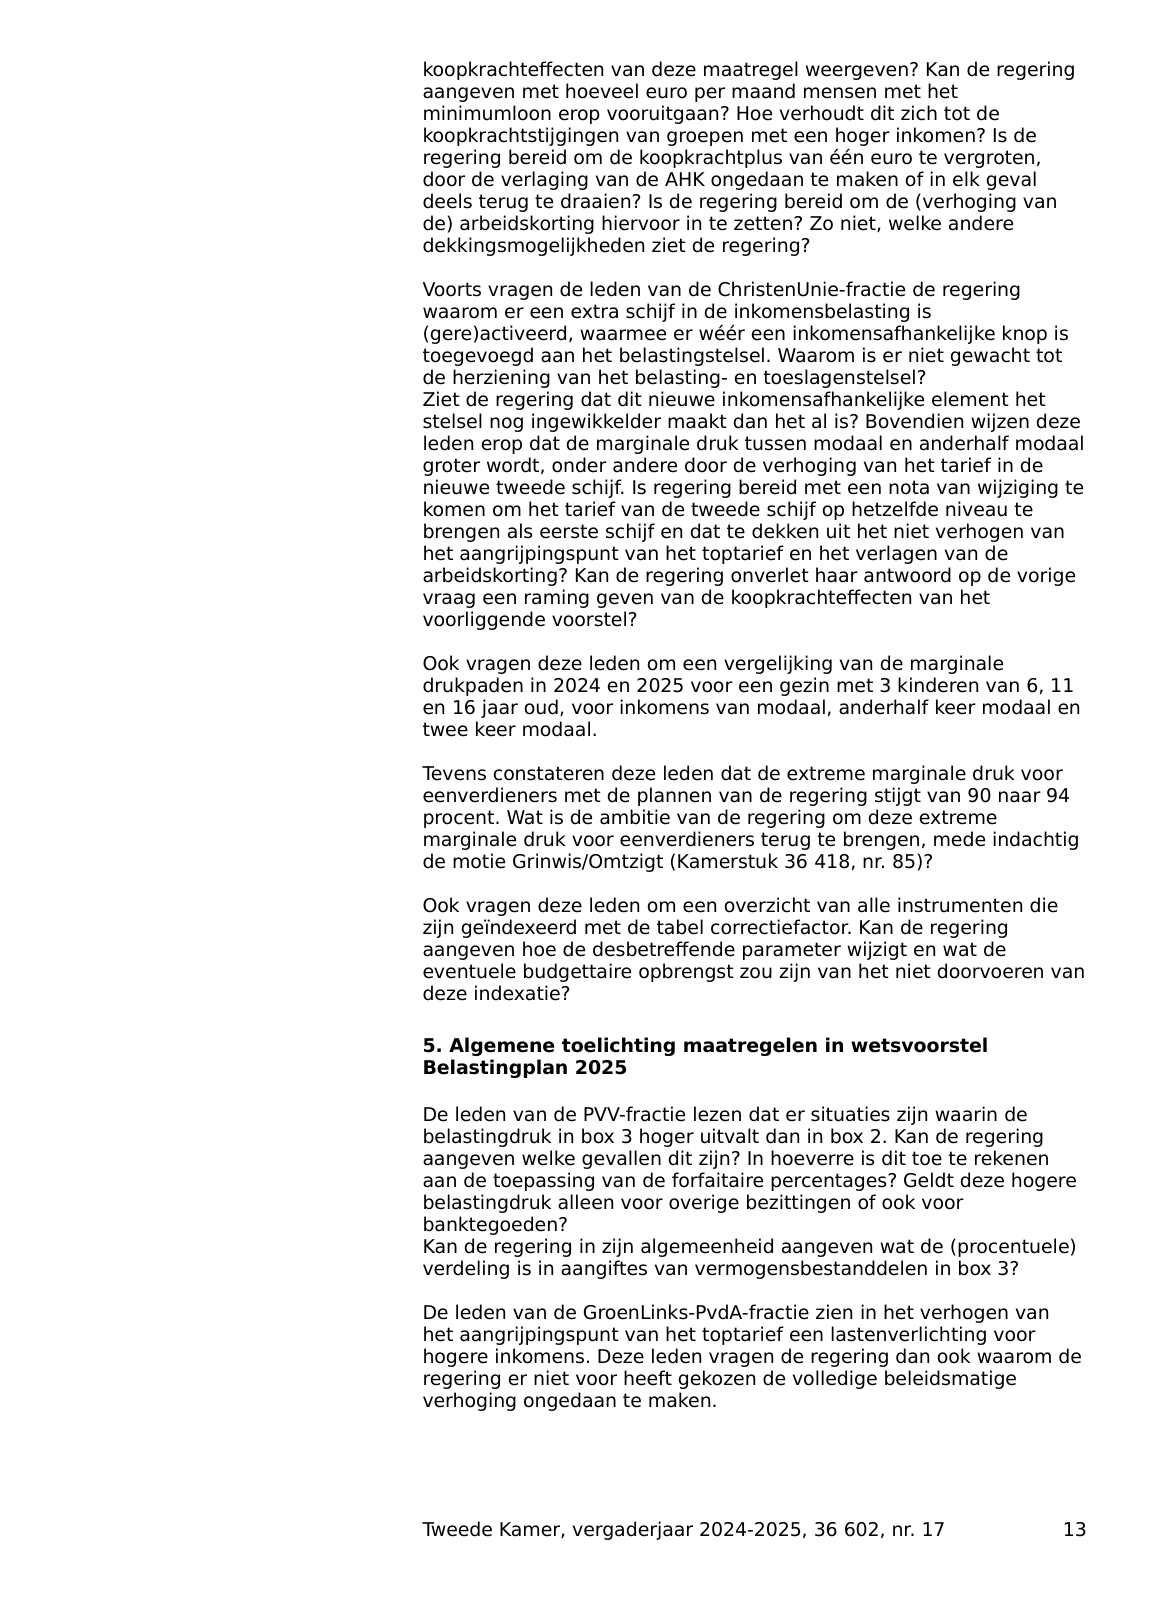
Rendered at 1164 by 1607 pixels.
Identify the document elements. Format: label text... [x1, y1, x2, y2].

text Kan de regering in zijn algemeenheid aangeven wat de (procentuele) verdeling is in aangiftes van vermogensbestanddelen in box 3? [422, 1236, 1087, 1280]
subtitle 5. Algemene toelichting maatregelen in wetsvoorstel Belastingplan 2025 [422, 1035, 1087, 1079]
text Ook vragen deze leden om een overzicht van alle instrumenten die zijn geïndexeerd met de tabel correctiefactor. Kan de regering aangeven hoe de desbetreffende parameter wijzigt en wat de eventuele budgettaire opbrengst zou zijn van het niet doorvoeren van deze indexatie? [422, 895, 1087, 1005]
text Ziet de regering dat dit nieuwe inkomensafhankelijke element het stelsel nog ingewikkelder maakt dan het al is? Bovendien wijzen deze leden erop dat de marginale druk tussen modaal en anderhalf modaal groter wordt, onder andere door de verhoging van het tarief in de nieuwe tweede schijf. Is regering bereid met een nota van wijziging te komen om het tarief van de tweede schijf op hetzelfde niveau te brengen als eerste schijf en dat te dekken uit het niet verhogen van het aangrijpingspunt van het toptarief en het verlagen van de arbeidskorting? Kan de regering onverlet haar antwoord op de vorige vraag een raming geven van de koopkrachteffecten van het voorliggende voorstel? [422, 389, 1087, 631]
text Tevens constateren deze leden dat de extreme marginale druk voor eenverdieners met de plannen van de regering stijgt van 90 naar 94 procent. Wat is de ambitie van de regering om deze extreme marginale druk voor eenverdieners terug te brengen, mede indachtig de motie Grinwis/Omtzigt (Kamerstuk 36 418, nr. 85)? [422, 763, 1087, 873]
text De leden van de GroenLinks-PvdA-fractie zien in het verhogen van het aangrijpingspunt van het toptarief een lastenverlichting voor hogere inkomens. Deze leden vragen de regering dan ook waarom de regering er niet voor heeft gekozen de volledige beleidsmatige verhoging ongedaan te maken. [422, 1302, 1087, 1412]
text Voorts vragen de leden van de ChristenUnie-fractie de regering waarom er een extra schijf in de inkomensbelasting is (gere)activeerd, waarmee er wéér een inkomensafhankelijke knop is toegevoegd aan het belastingstelsel. Waarom is er niet gewacht tot de herziening van het belasting- en toeslagenstelsel? [422, 279, 1087, 389]
text De leden van de PVV-fractie lezen dat er situaties zijn waarin de belastingdruk in box 3 hoger uitvalt dan in box 2. Kan de regering aangeven welke gevallen dit zijn? In hoeverre is dit toe te rekenen aan de toepassing van de forfaitaire percentages? Geldt deze hogere belastingdruk alleen voor overige bezittingen of ook voor banktegoeden? [422, 1104, 1087, 1236]
text Ook vragen deze leden om een vergelijking van de marginale drukpaden in 2024 en 2025 voor een gezin met 3 kinderen van 6, 11 en 16 jaar oud, voor inkomens van modaal, anderhalf keer modaal en twee keer modaal. [422, 653, 1087, 741]
text koopkrachteffecten van deze maatregel weergeven? Kan de regering aangeven met hoeveel euro per maand mensen met het minimumloon erop vooruitgaan? Hoe verhoudt dit zich tot de koopkrachtstijgingen van groepen met een hoger inkomen? Is de regering bereid om de koopkrachtplus van één euro te vergroten, door de verlaging van de AHK ongedaan te maken of in elk geval deels terug te draaien? Is de regering bereid om de (verhoging van de) arbeidskorting hiervoor in te zetten? Zo niet, welke andere dekkingsmogelijkheden ziet de regering? [422, 59, 1087, 257]
